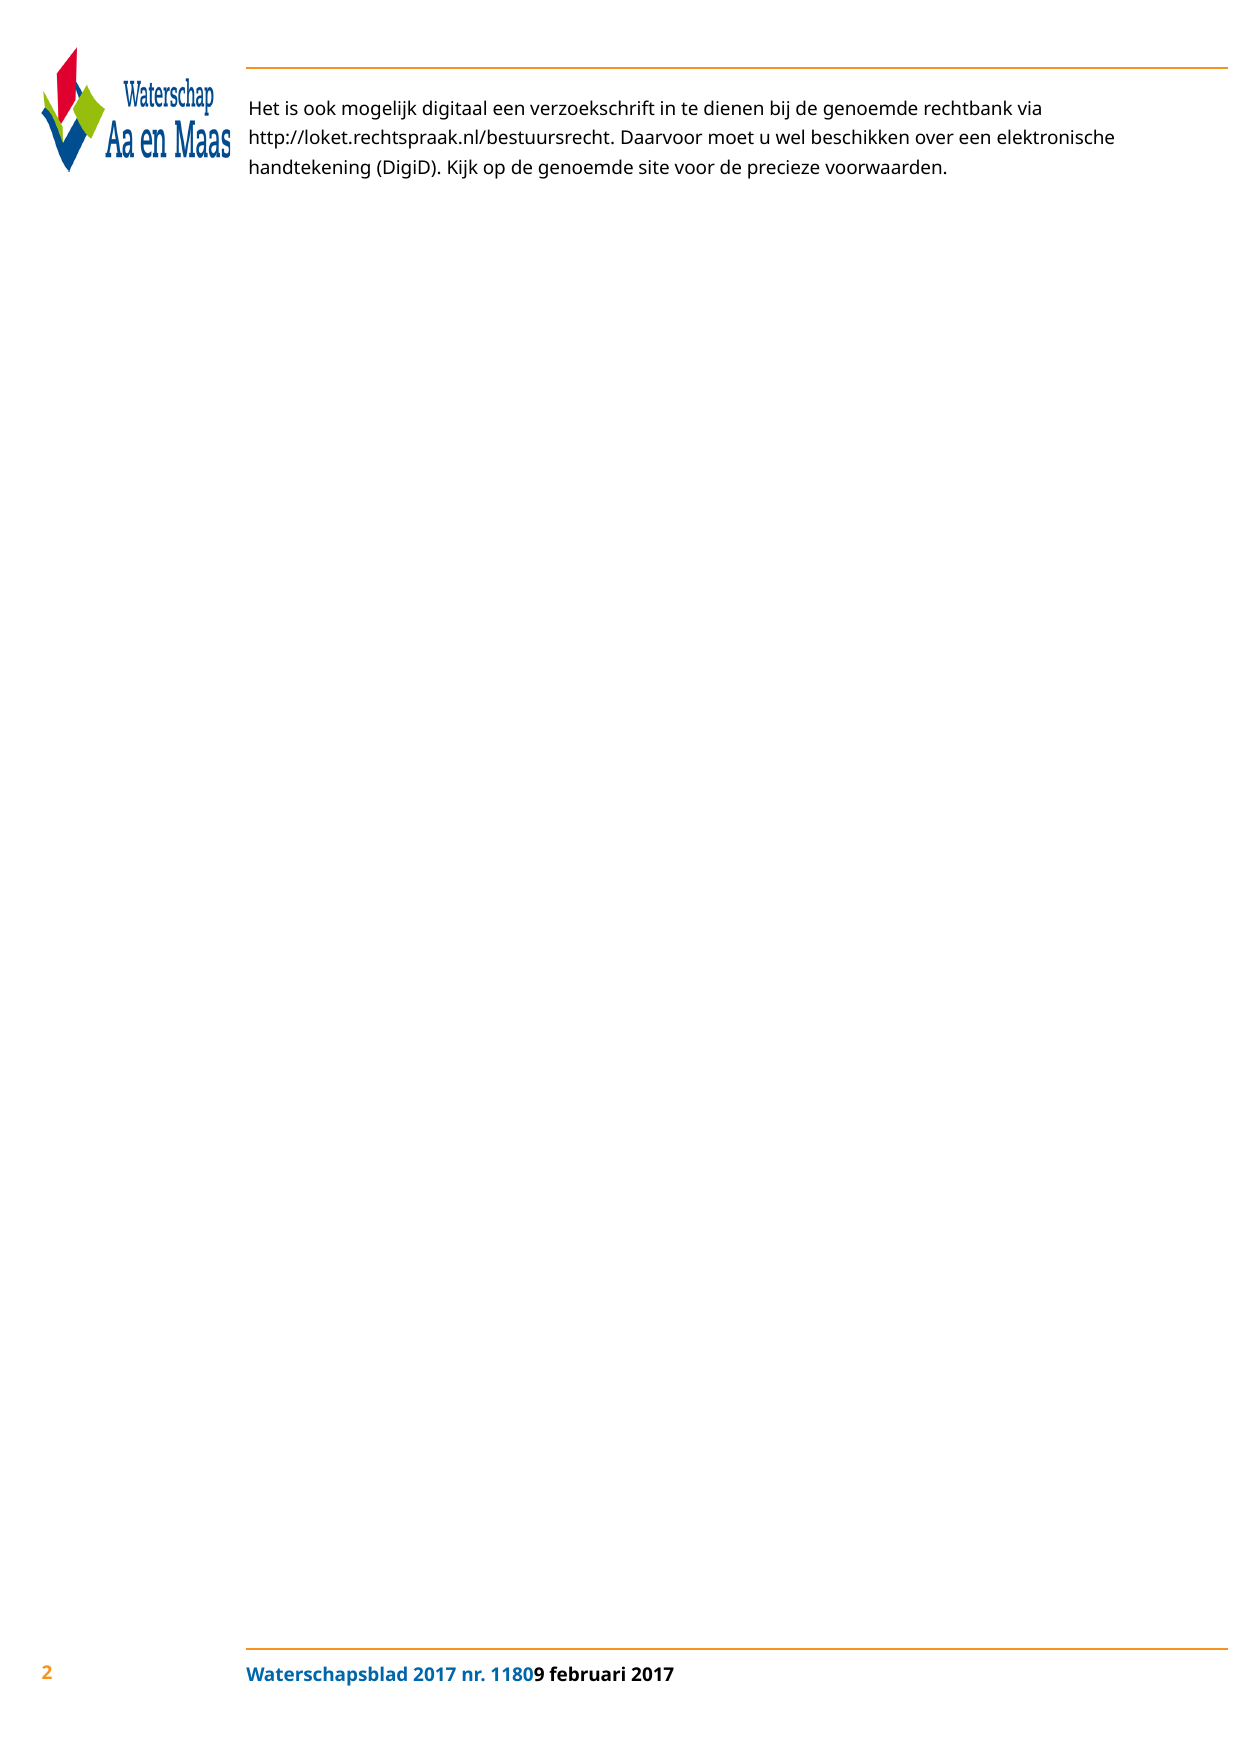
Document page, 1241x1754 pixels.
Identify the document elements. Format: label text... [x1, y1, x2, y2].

text Het is ook mogelijk digitaal een verzoekschrift in te dienen bij de genoemde rechtbank via http://loket.rechtspraak.nl/bestuursrecht. Daarvoor moet u wel beschikken over een elektronische handtekening (DigiD). Kijk op de genoemde site voor de precieze voorwaarden. [248, 95, 1152, 180]
picture [41, 47, 231, 172]
